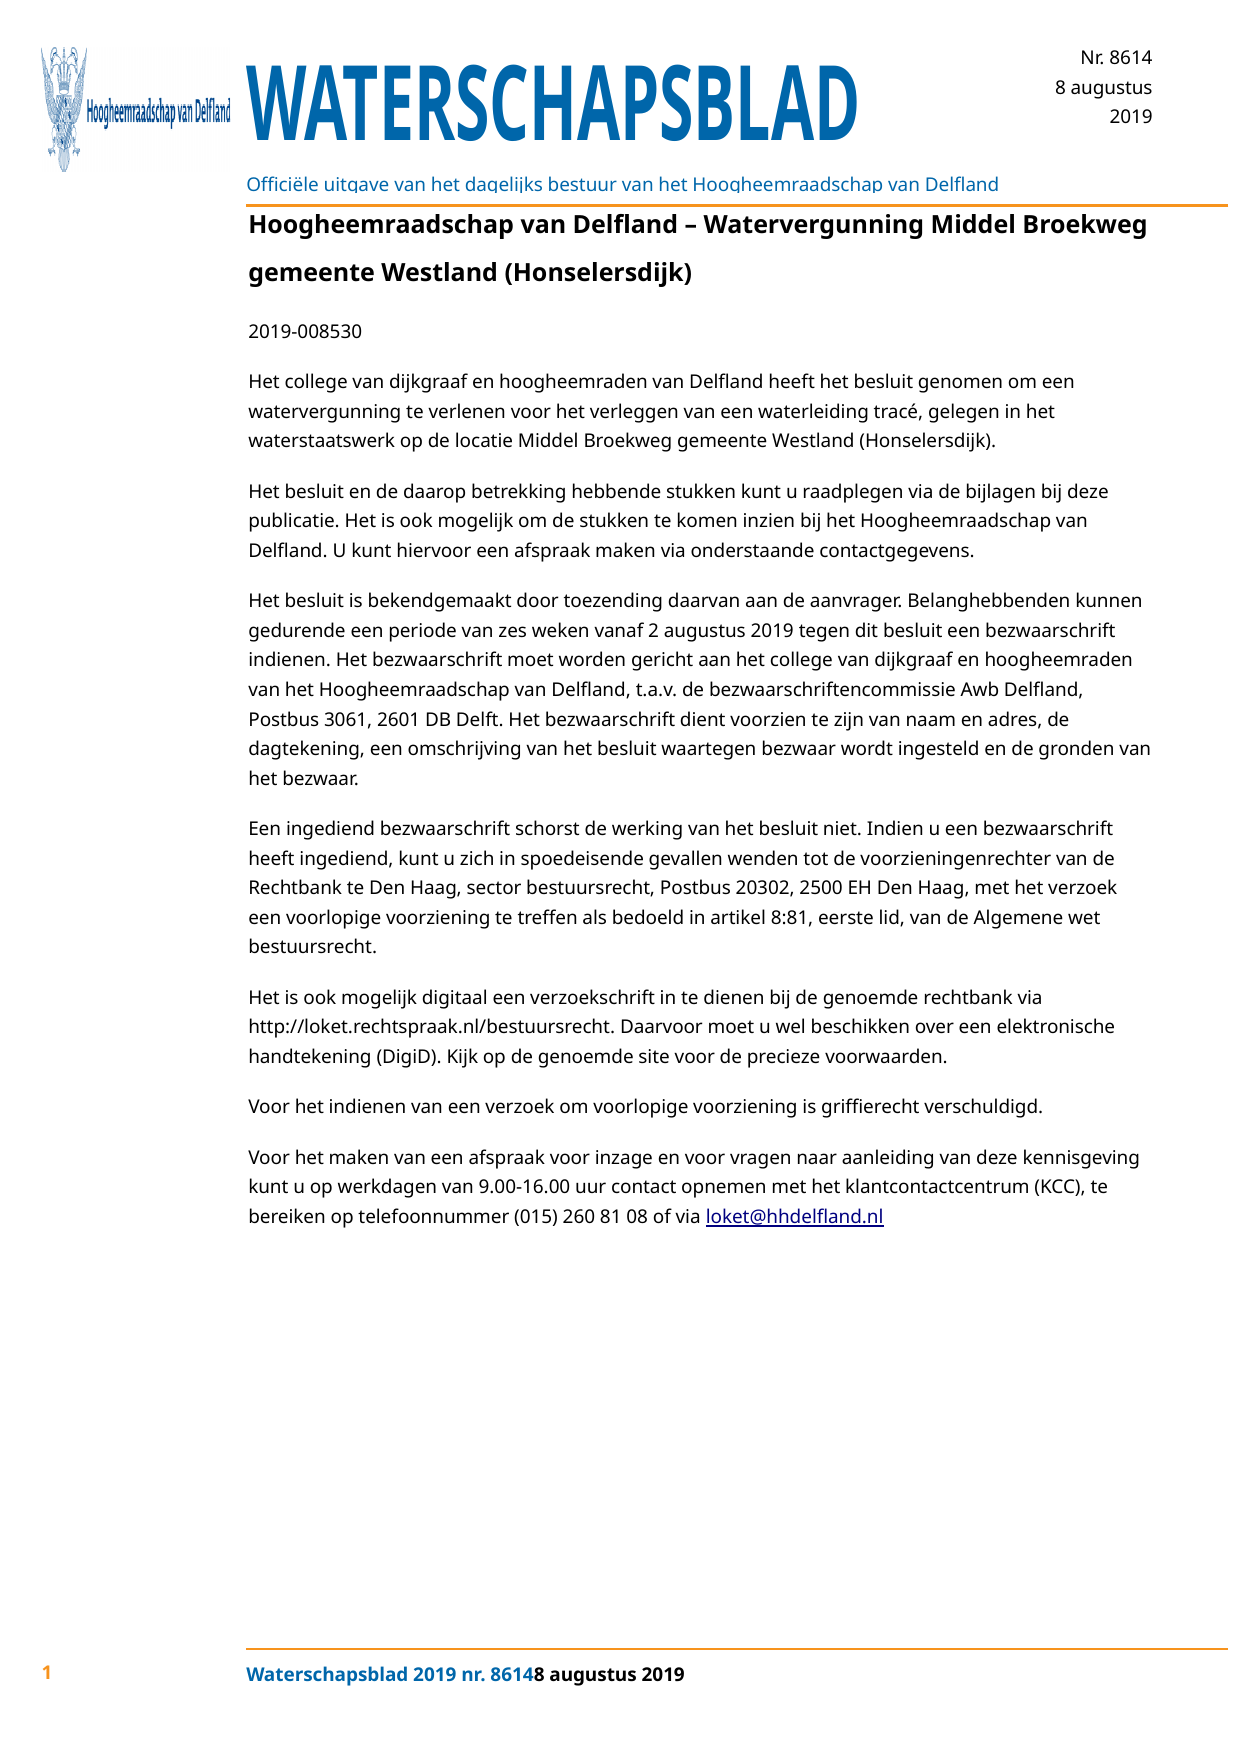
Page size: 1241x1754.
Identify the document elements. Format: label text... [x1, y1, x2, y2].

text Het besluit is bekendgemaakt door toezending daarvan aan de aanvrager. Belanghebbenden kunnen gedurende een periode van zes weken vanaf 2 augustus 2019 tegen dit besluit een bezwaarschrift indienen. Het bezwaarschrift moet worden gericht aan het college van dijkgraaf en hoogheemraden van het Hoogheemraadschap van Delfland, t.a.v. de bezwaarschriftencommissie Awb Delfland, Postbus 3061, 2601 DB Delft. Het bezwaarschrift dient voorzien te zijn van naam en adres, de dagtekening, een omschrijving van het besluit waartegen bezwaar wordt ingesteld en de gronden van het bezwaar. [248, 587, 1152, 791]
text Het is ook mogelijk digitaal een verzoekschrift in te dienen bij de genoemde rechtbank via http://loket.rechtspraak.nl/bestuursrecht. Daarvoor moet u wel beschikken over een elektronische handtekening (DigiD). Kijk op de genoemde site voor de precieze voorwaarden. [248, 984, 1152, 1069]
text 2019-008530 [248, 318, 1152, 344]
text Voor het indienen van een verzoek om voorlopige voorziening is griffierecht verschuldigd. [248, 1094, 1152, 1119]
picture [41, 47, 231, 172]
text Het besluit en de daarop betrekking hebbende stukken kunt u raadplegen via de bijlagen bij deze publicatie. Het is ook mogelijk om de stukken te komen inzien bij het Hoogheemraadschap van Delfland. U kunt hiervoor een afspraak maken via onderstaande contactgegevens. [248, 478, 1152, 563]
text Een ingediend bezwaarschrift schorst de werking van het besluit niet. Indien u een bezwaarschrift heeft ingediend, kunt u zich in spoedeisende gevallen wenden tot de voorzieningenrechter van de Rechtbank te Den Haag, sector bestuursrecht, Postbus 20302, 2500 EH Den Haag, met het verzoek een voorlopige voorziening te treffen als bedoeld in artikel 8:81, eerste lid, van de Algemene wet bestuursrecht. [248, 815, 1152, 959]
text Hoogheemraadschap van Delfland – Watervergunning Middel Broekweg gemeente Westland (Honselersdijk) [248, 207, 1152, 288]
text Voor het maken van een afspraak voor inzage en voor vragen naar aanleiding van deze kennisgeving kunt u op werkdagen van 9.00-16.00 uur contact opnemen met het klantcontactcentrum (KCC), te bereiken op telefoonnummer (015) 260 81 08 of via loket@hhdelfland.nl [248, 1144, 1152, 1229]
text Het college van dijkgraaf en hoogheemraden van Delfland heeft het besluit genomen om een watervergunning te verlenen voor het verleggen van een waterleiding tracé, gelegen in het waterstaatswerk op de locatie Middel Broekweg gemeente Westland (Honselersdijk). [248, 368, 1152, 453]
